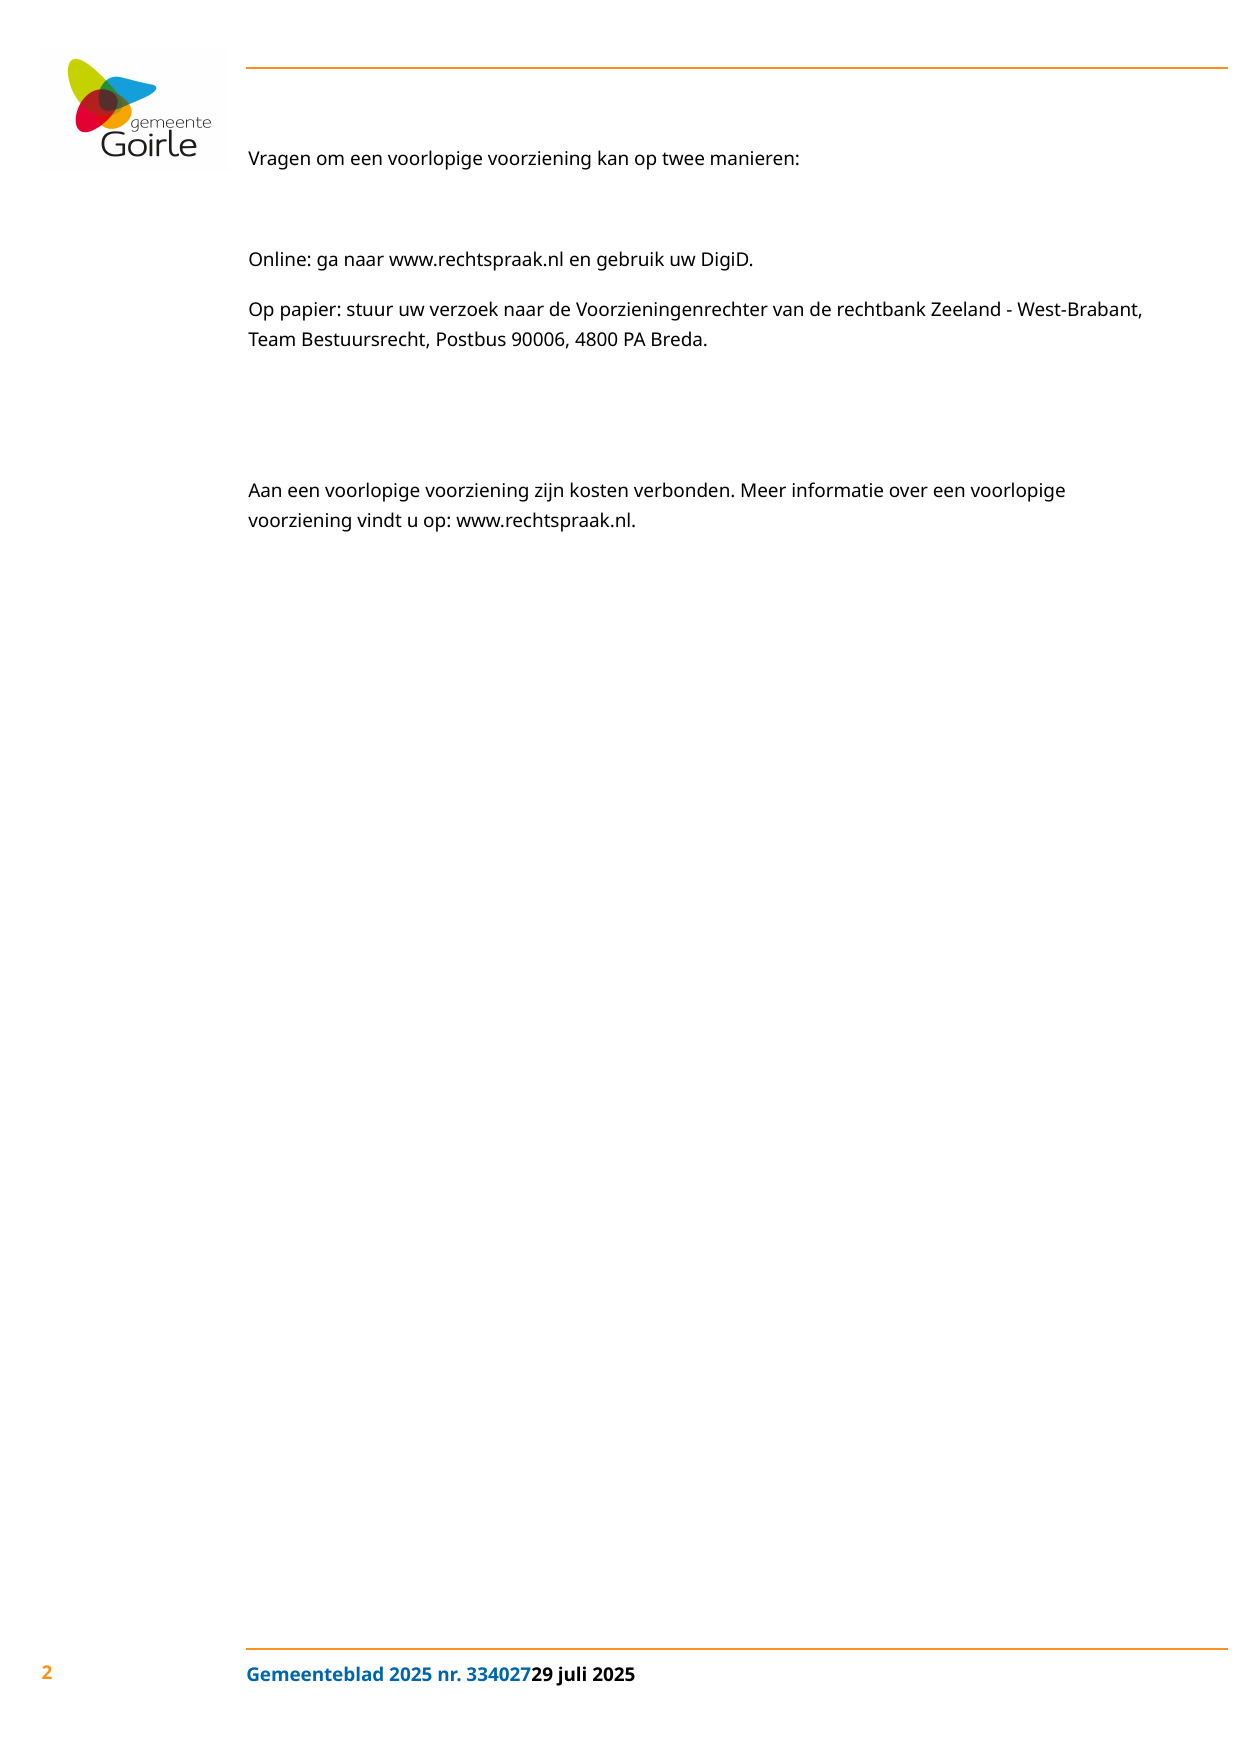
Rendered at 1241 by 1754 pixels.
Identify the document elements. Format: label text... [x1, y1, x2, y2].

text Aan een voorlopige voorziening zijn kosten verbonden. Meer informatie over een voorlopige voorziening vindt u op: www.rechtspraak.nl. [248, 477, 1152, 533]
text Op papier: stuur uw verzoek naar de Voorzieningenrechter van de rechtbank Zeeland - West-Brabant, Team Bestuursrecht, Postbus 90006, 4800 PA Breda. [248, 296, 1152, 352]
text Online: ga naar www.rechtspraak.nl en gebruik uw DigiD. [248, 246, 1152, 272]
text Vragen om een voorlopige voorziening kan op twee manieren: [248, 145, 1152, 171]
picture [41, 47, 231, 172]
